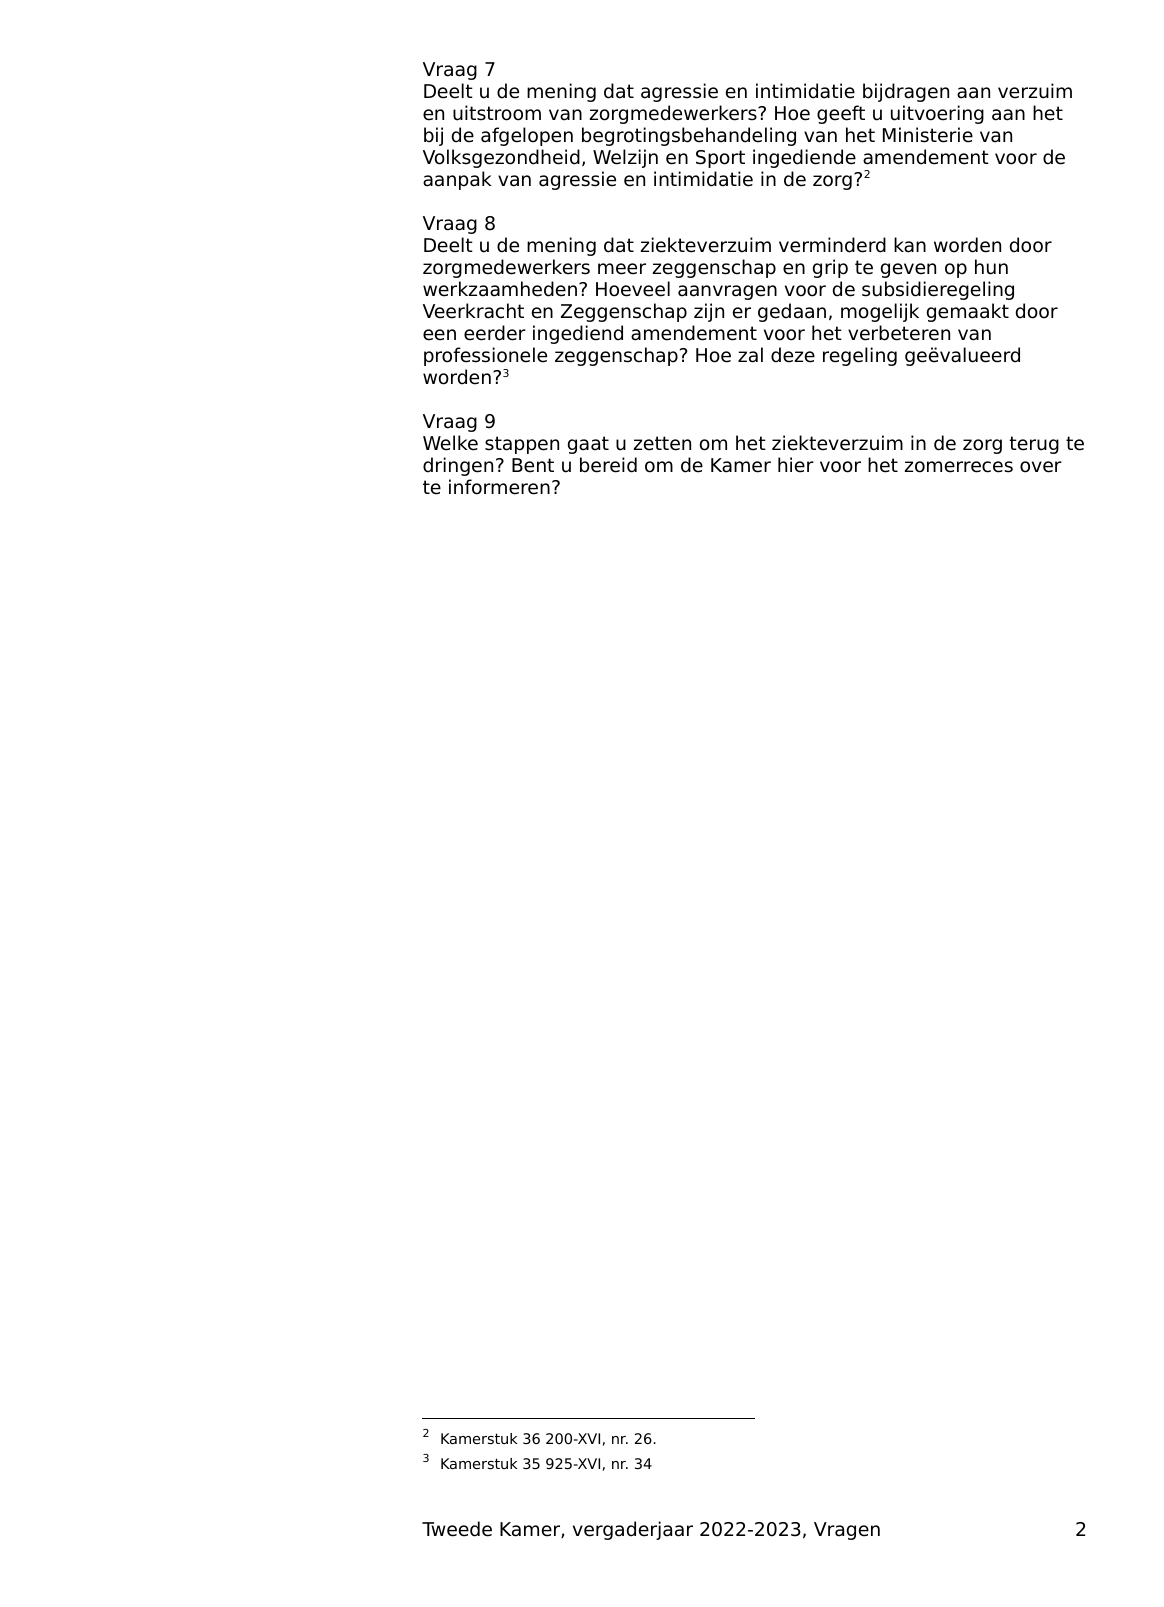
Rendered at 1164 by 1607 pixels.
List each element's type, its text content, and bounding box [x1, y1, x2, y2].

text Vraag 7 [422, 59, 1087, 81]
text Kamerstuk 36 200-XVI, nr. 26. [422, 1427, 1087, 1449]
text Deelt u de mening dat ziekteverzuim verminderd kan worden door zorgmedewerkers meer zeggenschap en grip te geven op hun werkzaamheden? Hoeveel aanvragen voor de subsidieregeling Veerkracht en Zeggenschap zijn er gedaan, mogelijk gemaakt door een eerder ingediend amendement voor het verbeteren van professionele zeggenschap? Hoe zal deze regeling geëvalueerd worden? [422, 235, 1087, 389]
text Welke stappen gaat u zetten om het ziekteverzuim in de zorg terug te dringen? Bent u bereid om de Kamer hier voor het zomerreces over te informeren? [422, 433, 1087, 499]
text Vraag 8 [422, 213, 1087, 235]
text Vraag 9 [422, 411, 1087, 433]
text Deelt u de mening dat agressie en intimidatie bijdragen aan verzuim en uitstroom van zorgmedewerkers? Hoe geeft u uitvoering aan het bij de afgelopen begrotingsbehandeling van het Ministerie van Volksgezondheid, Welzijn en Sport ingediende amendement voor de aanpak van agressie en intimidatie in de zorg? [422, 81, 1087, 191]
text Kamerstuk 35 925-XVI, nr. 34 [422, 1452, 1087, 1474]
